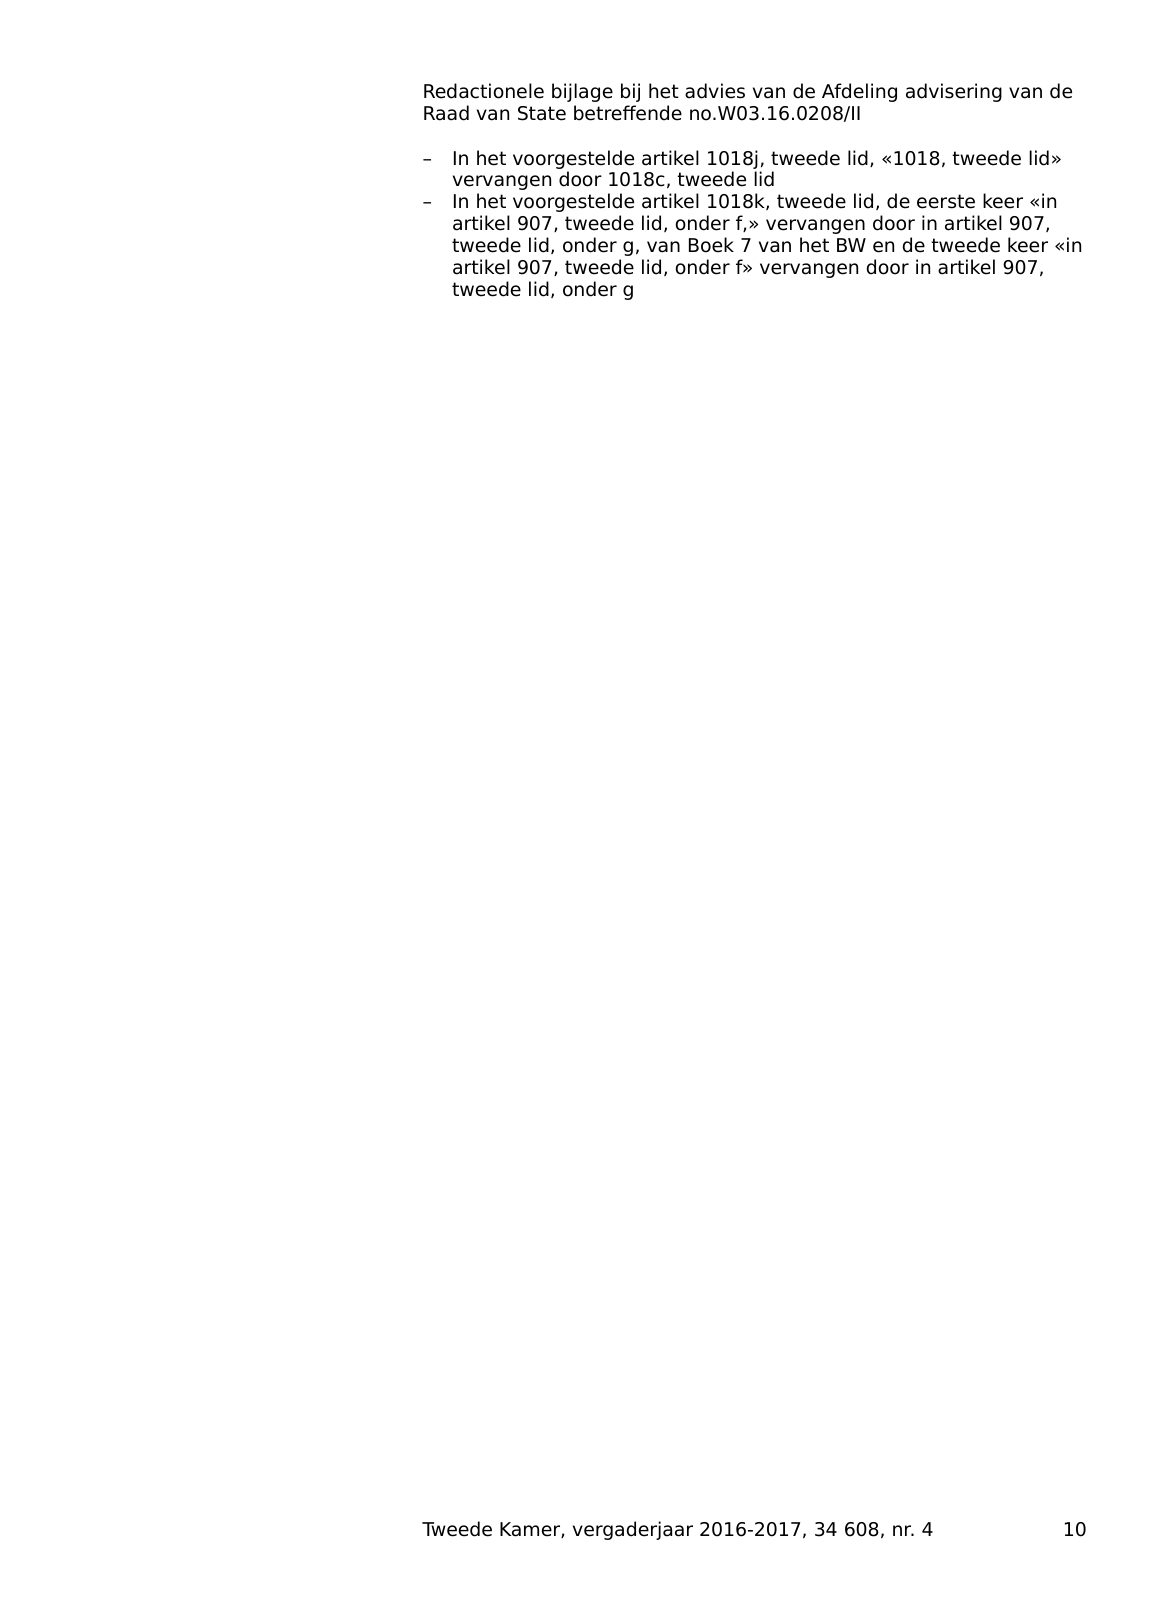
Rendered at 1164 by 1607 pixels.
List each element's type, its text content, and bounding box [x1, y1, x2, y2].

text – In het voorgestelde artikel 1018k, tweede lid, de eerste keer «in artikel 907, tweede lid, onder f,» vervangen door in artikel 907, tweede lid, onder g, van Boek 7 van het BW en de tweede keer «in artikel 907, tweede lid, onder f» vervangen door in artikel 907, tweede lid, onder g [422, 191, 1087, 301]
text Redactionele bijlage bij het advies van de Afdeling advisering van de Raad van State betreffende no.W03.16.0208/II [422, 81, 1087, 125]
text – In het voorgestelde artikel 1018j, tweede lid, «1018, tweede lid» vervangen door 1018c, tweede lid [422, 147, 1087, 191]
